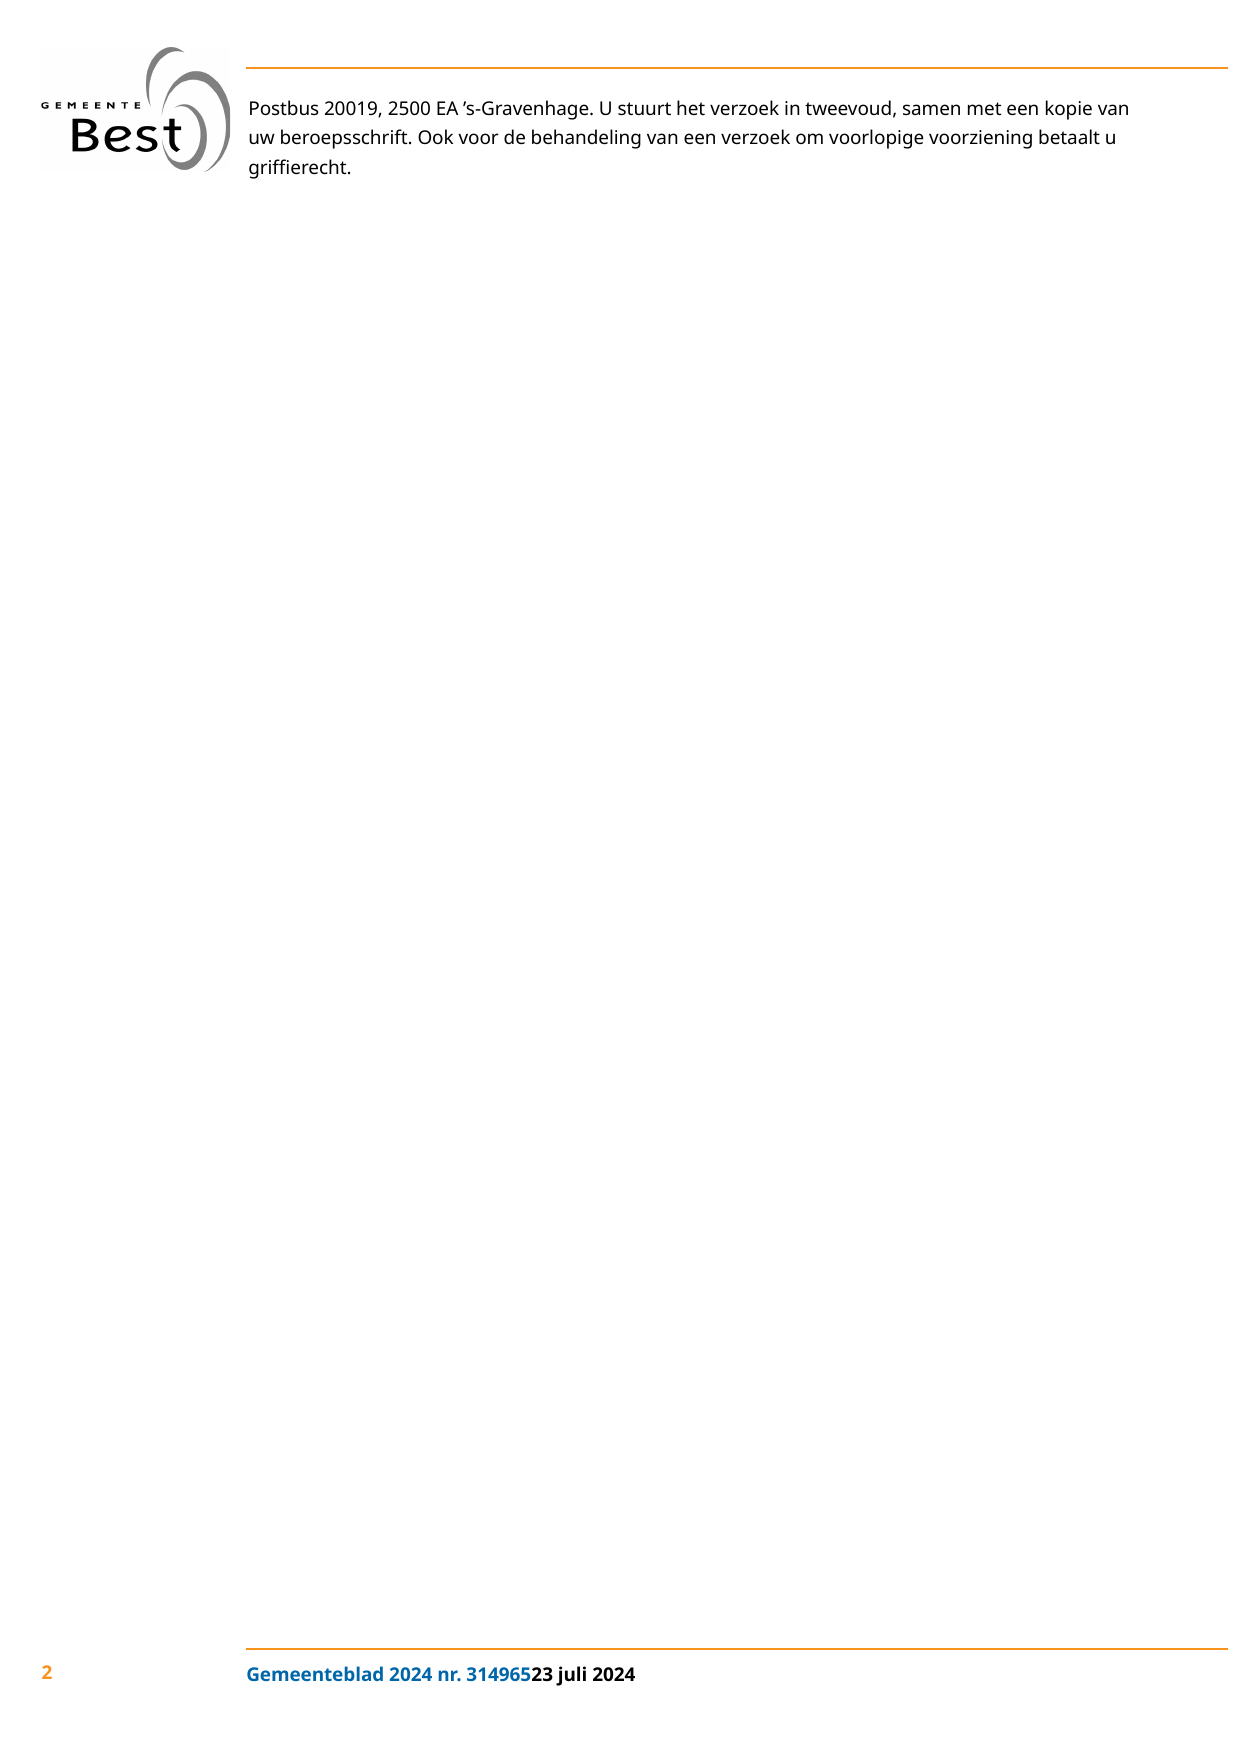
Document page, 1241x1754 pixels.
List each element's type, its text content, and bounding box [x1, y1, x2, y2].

picture [41, 47, 231, 172]
text Postbus 20019, 2500 EA ’s-Gravenhage. U stuurt het verzoek in tweevoud, samen met een kopie van uw beroepsschrift. Ook voor de behandeling van een verzoek om voorlopige voorziening betaalt u griffierecht. [248, 95, 1152, 180]
